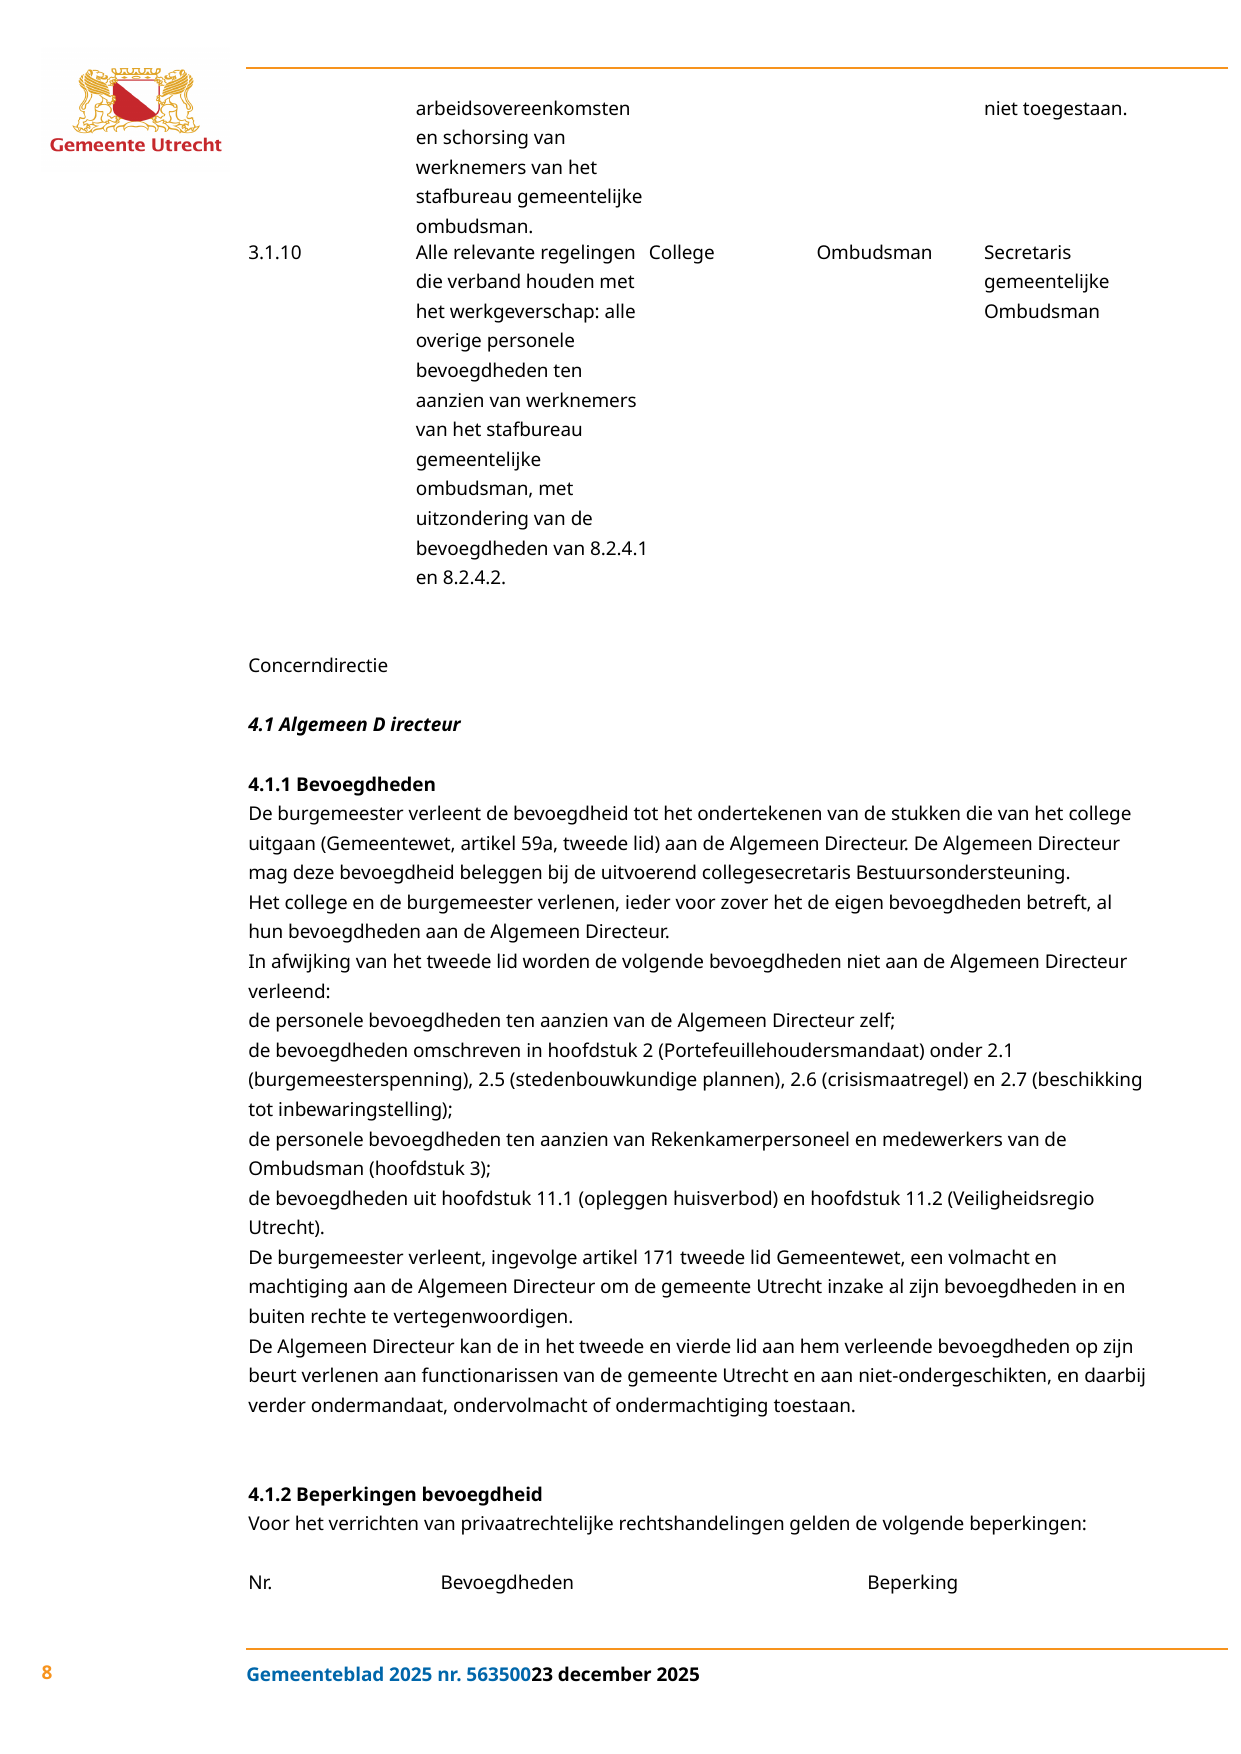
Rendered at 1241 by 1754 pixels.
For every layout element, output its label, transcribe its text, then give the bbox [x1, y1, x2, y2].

picture [41, 47, 231, 172]
text In afwijking van het tweede lid worden de volgende bevoegdheden niet aan de Algemeen Directeur verleend: [248, 948, 1152, 1003]
text 4.1 Algemeen D irecteur [248, 712, 1152, 737]
text De Algemeen Directeur kan de in het tweede en vierde lid aan hem verleende bevoegdheden op zijn beurt verlenen aan functionarissen van de gemeente Utrecht en aan niet-ondergeschikten, en daarbij verder ondermandaat, ondervolmacht of ondermachtiging toestaan. [248, 1333, 1152, 1418]
text de bevoegdheden omschreven in hoofdstuk 2 (Portefeuillehoudersmandaat) onder 2.1 (burgemeesterspenning), 2.5 (stedenbouwkundige plannen), 2.6 (crisismaatregel) en 2.7 (beschikking tot inbewaringstelling); [248, 1037, 1152, 1122]
table_cell Secretaris gemeentelijke Ombudsman [984, 239, 1152, 590]
text Het college en de burgemeester verlenen, ieder voor zover het de eigen bevoegdheden betreft, al hun bevoegdheden aan de Algemeen Directeur. [248, 889, 1152, 944]
table_header Nr. [248, 1570, 440, 1595]
table_cell [649, 95, 816, 239]
table_cell arbeidsovereenkomsten en schorsing van werknemers van het stafbureau gemeentelijke ombudsman. [416, 95, 649, 239]
text 4.1.1 Bevoegdheden [248, 771, 1152, 796]
table_cell niet toegestaan. [984, 95, 1152, 239]
table_cell [816, 95, 984, 239]
table_cell [248, 95, 416, 239]
text de personele bevoegdheden ten aanzien van Rekenkamerpersoneel en medewerkers van de Ombudsman (hoofdstuk 3); [248, 1126, 1152, 1181]
table_header Beperking [867, 1570, 1152, 1595]
table_cell 3.1.10 [248, 239, 416, 590]
text 4.1.2 Beperkingen bevoegdheid [248, 1481, 1152, 1506]
text de bevoegdheden uit hoofdstuk 11.1 (opleggen huisverbod) en hoofdstuk 11.2 (Veiligheidsregio Utrecht). [248, 1185, 1152, 1240]
table_header Bevoegdheden [440, 1570, 867, 1595]
text Voor het verrichten van privaatrechtelijke rechtshandelingen gelden de volgende beperkingen: [248, 1510, 1152, 1536]
text de personele bevoegdheden ten aanzien van de Algemeen Directeur zelf; [248, 1007, 1152, 1033]
table_cell Alle relevante regelingen die verband houden met het werkgeverschap: alle overige personele bevoegdheden ten aanzien van werknemers van het stafbureau gemeentelijke ombudsman, met uitzondering van de bevoegdheden van 8.2.4.1 en 8.2.4.2. [416, 239, 649, 590]
table_cell Ombudsman [816, 239, 984, 590]
text Concerndirectie [248, 652, 1152, 678]
table_cell College [649, 239, 816, 590]
text De burgemeester verleent de bevoegdheid tot het ondertekenen van de stukken die van het college uitgaan (Gemeentewet, artikel 59a, tweede lid) aan de Algemeen Directeur. De Algemeen Directeur mag deze bevoegdheid beleggen bij de uitvoerend collegesecretaris Bestuursondersteuning. [248, 800, 1152, 885]
text De burgemeester verleent, ingevolge artikel 171 tweede lid Gemeentewet, een volmacht en machtiging aan de Algemeen Directeur om de gemeente Utrecht inzake al zijn bevoegdheden in en buiten rechte te vertegenwoordigen. [248, 1244, 1152, 1329]
